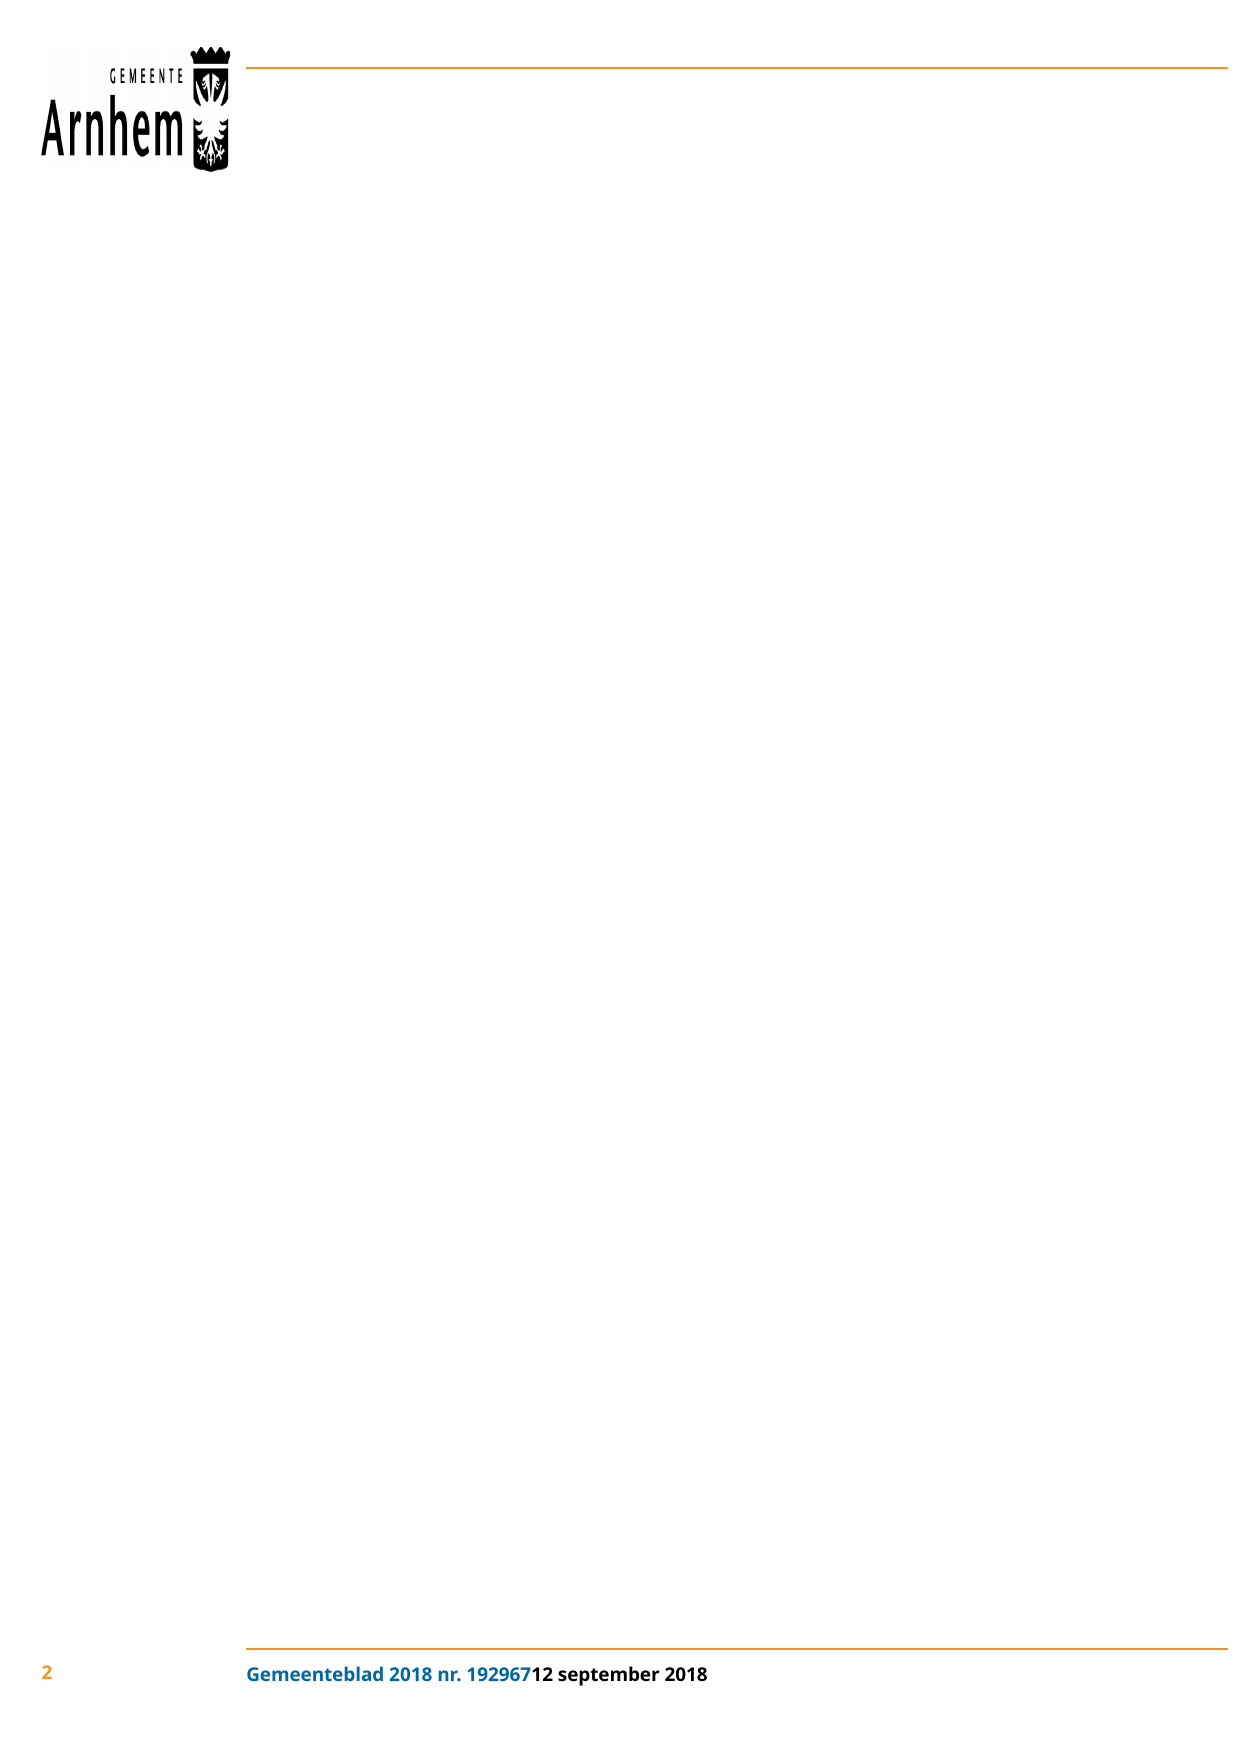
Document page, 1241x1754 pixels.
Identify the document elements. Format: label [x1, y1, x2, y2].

picture [41, 47, 231, 172]
